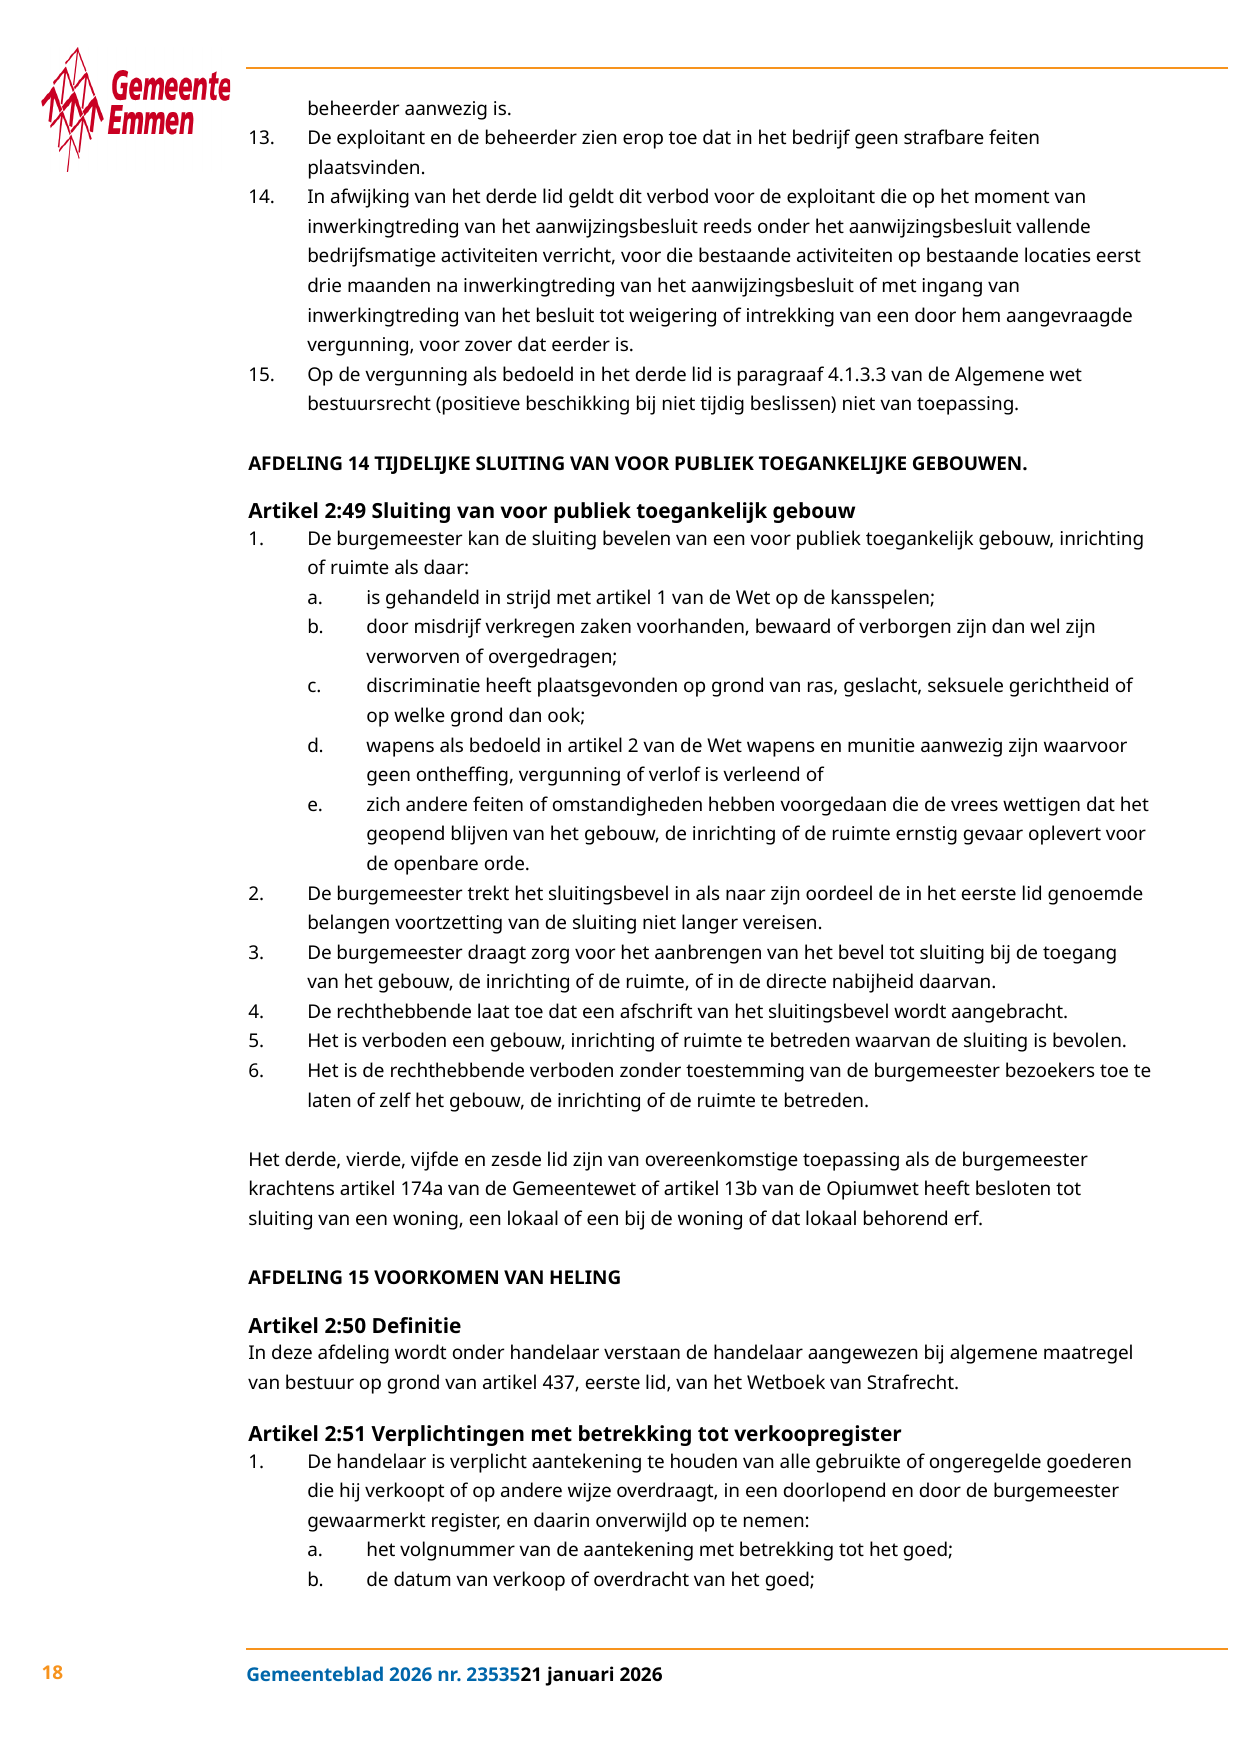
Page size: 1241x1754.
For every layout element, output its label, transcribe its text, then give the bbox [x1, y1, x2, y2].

list De exploitant en de beheerder zien erop toe dat in het bedrijf geen strafbare feiten plaatsvinden. [248, 124, 1152, 180]
text AFDELING 14 TIJDELIJKE SLUITING VAN VOOR PUBLIEK TOEGANKELIJKE GEBOUWEN. [248, 450, 1152, 476]
list In afwijking van het derde lid geldt dit verbod voor de exploitant die op het moment van inwerkingtreding van het aanwijzingsbesluit reeds onder het aanwijzingsbesluit vallende bedrijfsmatige activiteiten verricht, voor die bestaande activiteiten op bestaande locaties eerst drie maanden na inwerkingtreding van het aanwijzingsbesluit of met ingang van inwerkingtreding van het besluit tot weigering of intrekking van een door hem aangevraagde vergunning, voor zover dat eerder is. [248, 183, 1152, 357]
list beheerder aanwezig is. [248, 95, 1152, 121]
list wapens als bedoeld in artikel 2 van de Wet wapens en munitie aanwezig zijn waarvoor geen ontheffing, vergunning of verlof is verleend of [307, 732, 1152, 787]
list is gehandeld in strijd met artikel 1 van de Wet op de kansspelen; [307, 584, 1152, 610]
picture [41, 47, 231, 172]
text Het derde, vierde, vijfde en zesde lid zijn van overeenkomstige toepassing als de burgemeester krachtens artikel 174a van de Gemeentewet of artikel 13b van de Opiumwet heeft besloten tot sluiting van een woning, een lokaal of een bij de woning of dat lokaal behorend erf. [248, 1146, 1152, 1231]
text Artikel 2:51 Verplichtingen met betrekking tot verkoopregister [248, 1419, 1152, 1448]
list de datum van verkoop of overdracht van het goed; [307, 1566, 1152, 1592]
text In deze afdeling wordt onder handelaar verstaan de handelaar aangewezen bij algemene maatregel van bestuur op grond van artikel 437, eerste lid, van het Wetboek van Strafrecht. [248, 1339, 1152, 1395]
list Op de vergunning als bedoeld in het derde lid is paragraaf 4.1.3.3 van de Algemene wet bestuursrecht (positieve beschikking bij niet tijdig beslissen) niet van toepassing. [248, 361, 1152, 416]
text AFDELING 15 VOORKOMEN VAN HELING [248, 1264, 1152, 1290]
list door misdrijf verkregen zaken voorhanden, bewaard of verborgen zijn dan wel zijn verworven of overgedragen; [307, 613, 1152, 669]
list zich andere feiten of omstandigheden hebben voorgedaan die de vrees wettigen dat het geopend blijven van het gebouw, de inrichting of de ruimte ernstig gevaar oplevert voor de openbare orde. [307, 791, 1152, 876]
list De burgemeester kan de sluiting bevelen van een voor publiek toegankelijk gebouw, inrichting of ruimte als daar: [248, 525, 1152, 580]
list het volgnummer van de aantekening met betrekking tot het goed; [307, 1537, 1152, 1562]
list De handelaar is verplicht aantekening te houden van alle gebruikte of ongeregelde goederen die hij verkoopt of op andere wijze overdraagt, in een doorlopend en door de burgemeester gewaarmerkt register, en daarin onverwijld op te nemen: [248, 1448, 1152, 1533]
list Het is verboden een gebouw, inrichting of ruimte te betreden waarvan de sluiting is bevolen. [248, 1028, 1152, 1053]
list De rechthebbende laat toe dat een afschrift van het sluitingsbevel wordt aangebracht. [248, 998, 1152, 1024]
text Artikel 2:50 Definitie [248, 1311, 1152, 1339]
list De burgemeester trekt het sluitingsbevel in als naar zijn oordeel de in het eerste lid genoemde belangen voortzetting van de sluiting niet langer vereisen. [248, 880, 1152, 935]
text Artikel 2:49 Sluiting van voor publiek toegankelijk gebouw [248, 496, 1152, 525]
list discriminatie heeft plaatsgevonden op grond van ras, geslacht, seksuele gerichtheid of op welke grond dan ook; [307, 673, 1152, 728]
list Het is de rechthebbende verboden zonder toestemming van de burgemeester bezoekers toe te laten of zelf het gebouw, de inrichting of de ruimte te betreden. [248, 1057, 1152, 1113]
list De burgemeester draagt zorg voor het aanbrengen van het bevel tot sluiting bij de toegang van het gebouw, de inrichting of de ruimte, of in de directe nabijheid daarvan. [248, 939, 1152, 994]
